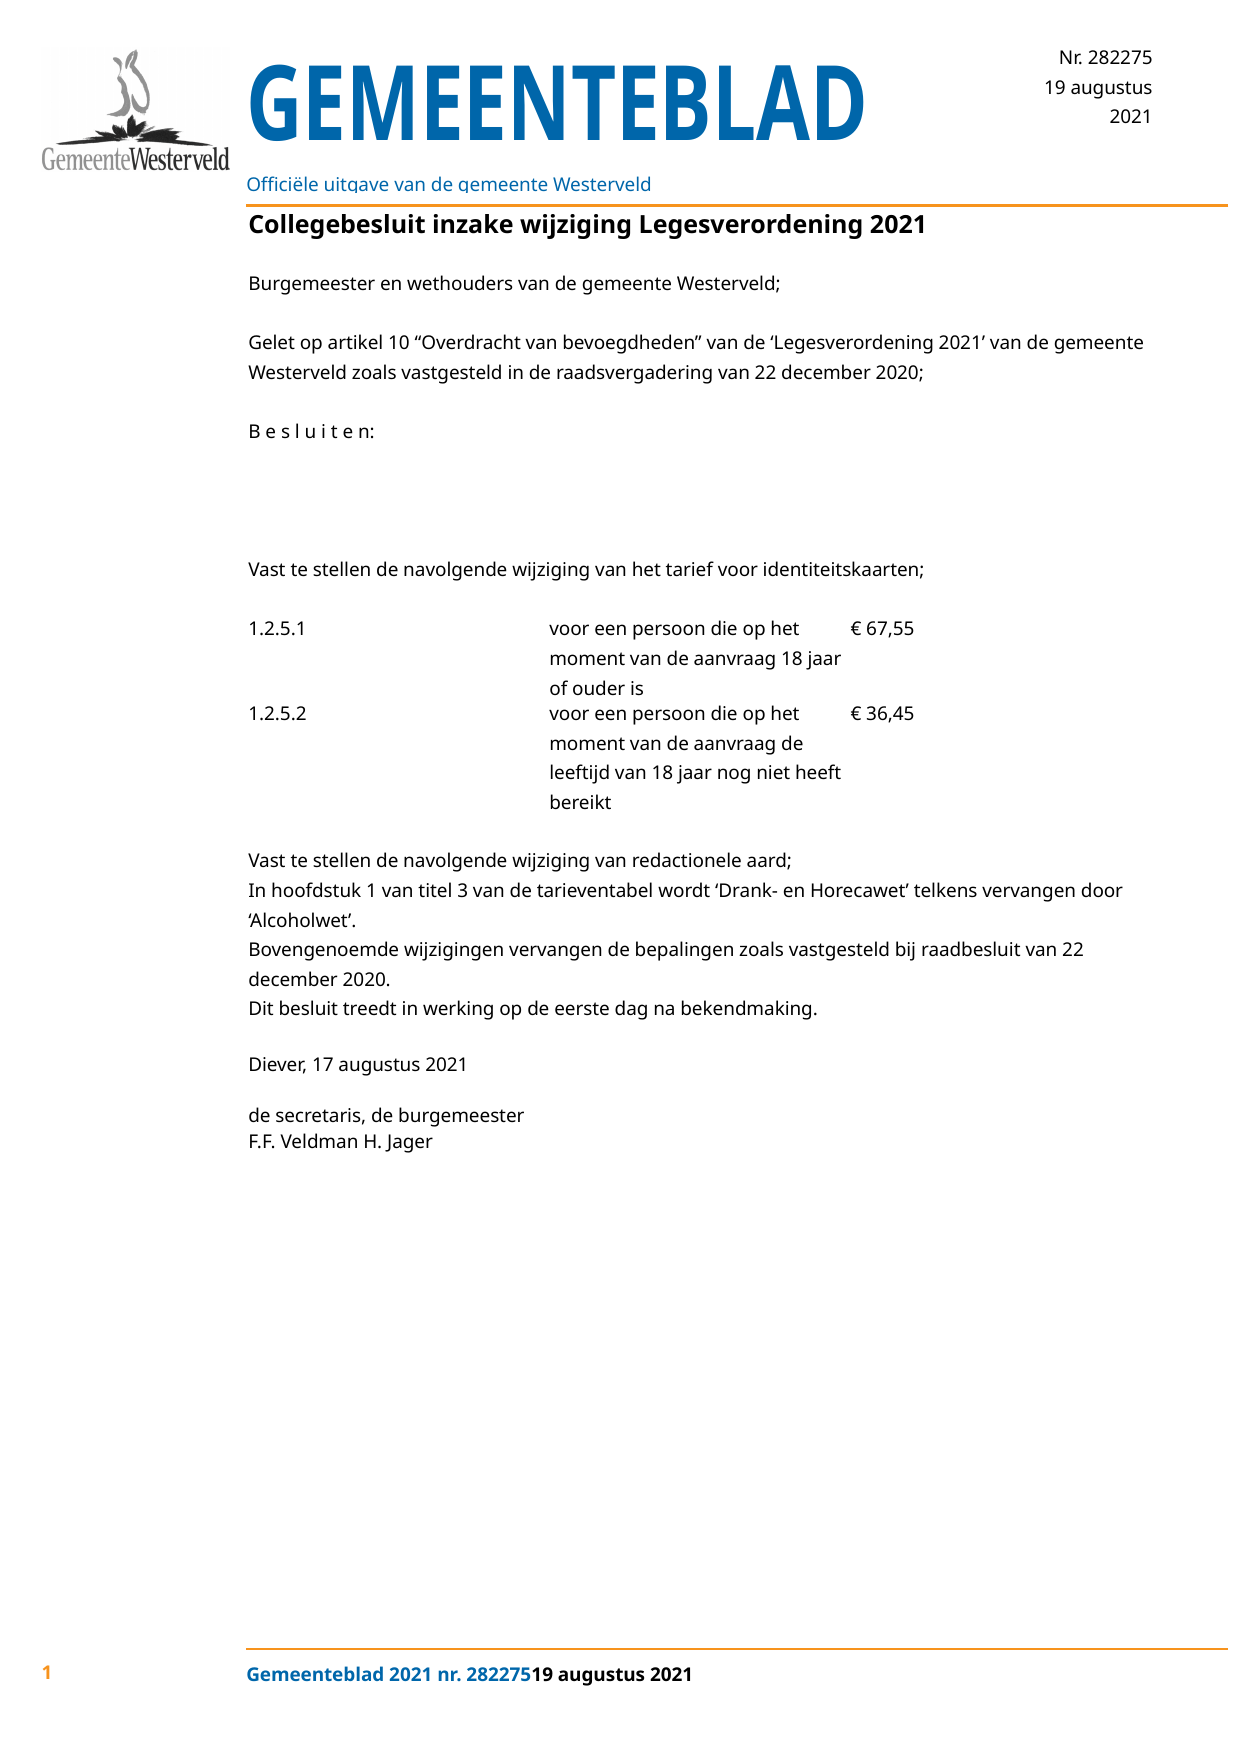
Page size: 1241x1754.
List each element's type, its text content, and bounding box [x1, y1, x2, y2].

text Burgemeester en wethouders van de gemeente Westerveld; [248, 270, 1152, 296]
table_cell € 36,45 [850, 700, 1152, 815]
text Diever, 17 augustus 2021 [248, 1051, 1152, 1077]
table_header 1.2.5.1 [248, 616, 549, 700]
table_header € 67,55 [850, 616, 1152, 700]
text F.F. Veldman H. Jager [248, 1128, 1152, 1154]
table_cell voor een persoon die op het moment van de aanvraag de leeftijd van 18 jaar nog niet heeft bereikt [549, 700, 850, 815]
table_cell 1.2.5.2 [248, 700, 549, 815]
text B e s l u i t e n: [248, 418, 1152, 444]
text Dit besluit treedt in werking op de eerste dag na bekendmaking. [248, 996, 1152, 1021]
text Collegebesluit inzake wijziging Legesverordening 2021 [248, 207, 1152, 241]
text Vast te stellen de navolgende wijziging van redactionele aard; [248, 848, 1152, 873]
table_header voor een persoon die op het moment van de aanvraag 18 jaar of ouder is [549, 616, 850, 700]
picture [41, 47, 231, 172]
text In hoofdstuk 1 van titel 3 van de tarieventabel wordt ‘Drank- en Horecawet’ telkens vervangen door ‘Alcoholwet’. [248, 877, 1152, 933]
text de secretaris, de burgemeester [248, 1102, 1152, 1128]
text Gelet op artikel 10 “Overdracht van bevoegdheden” van de ‘Legesverordening 2021’ van de gemeente Westerveld zoals vastgesteld in de raadsvergadering van 22 december 2020; [248, 329, 1152, 385]
text Bovengenoemde wijzigingen vervangen de bepalingen zoals vastgesteld bij raadbesluit van 22 december 2020. [248, 936, 1152, 992]
text Vast te stellen de navolgende wijziging van het tarief voor identiteitskaarten; [248, 556, 1152, 582]
